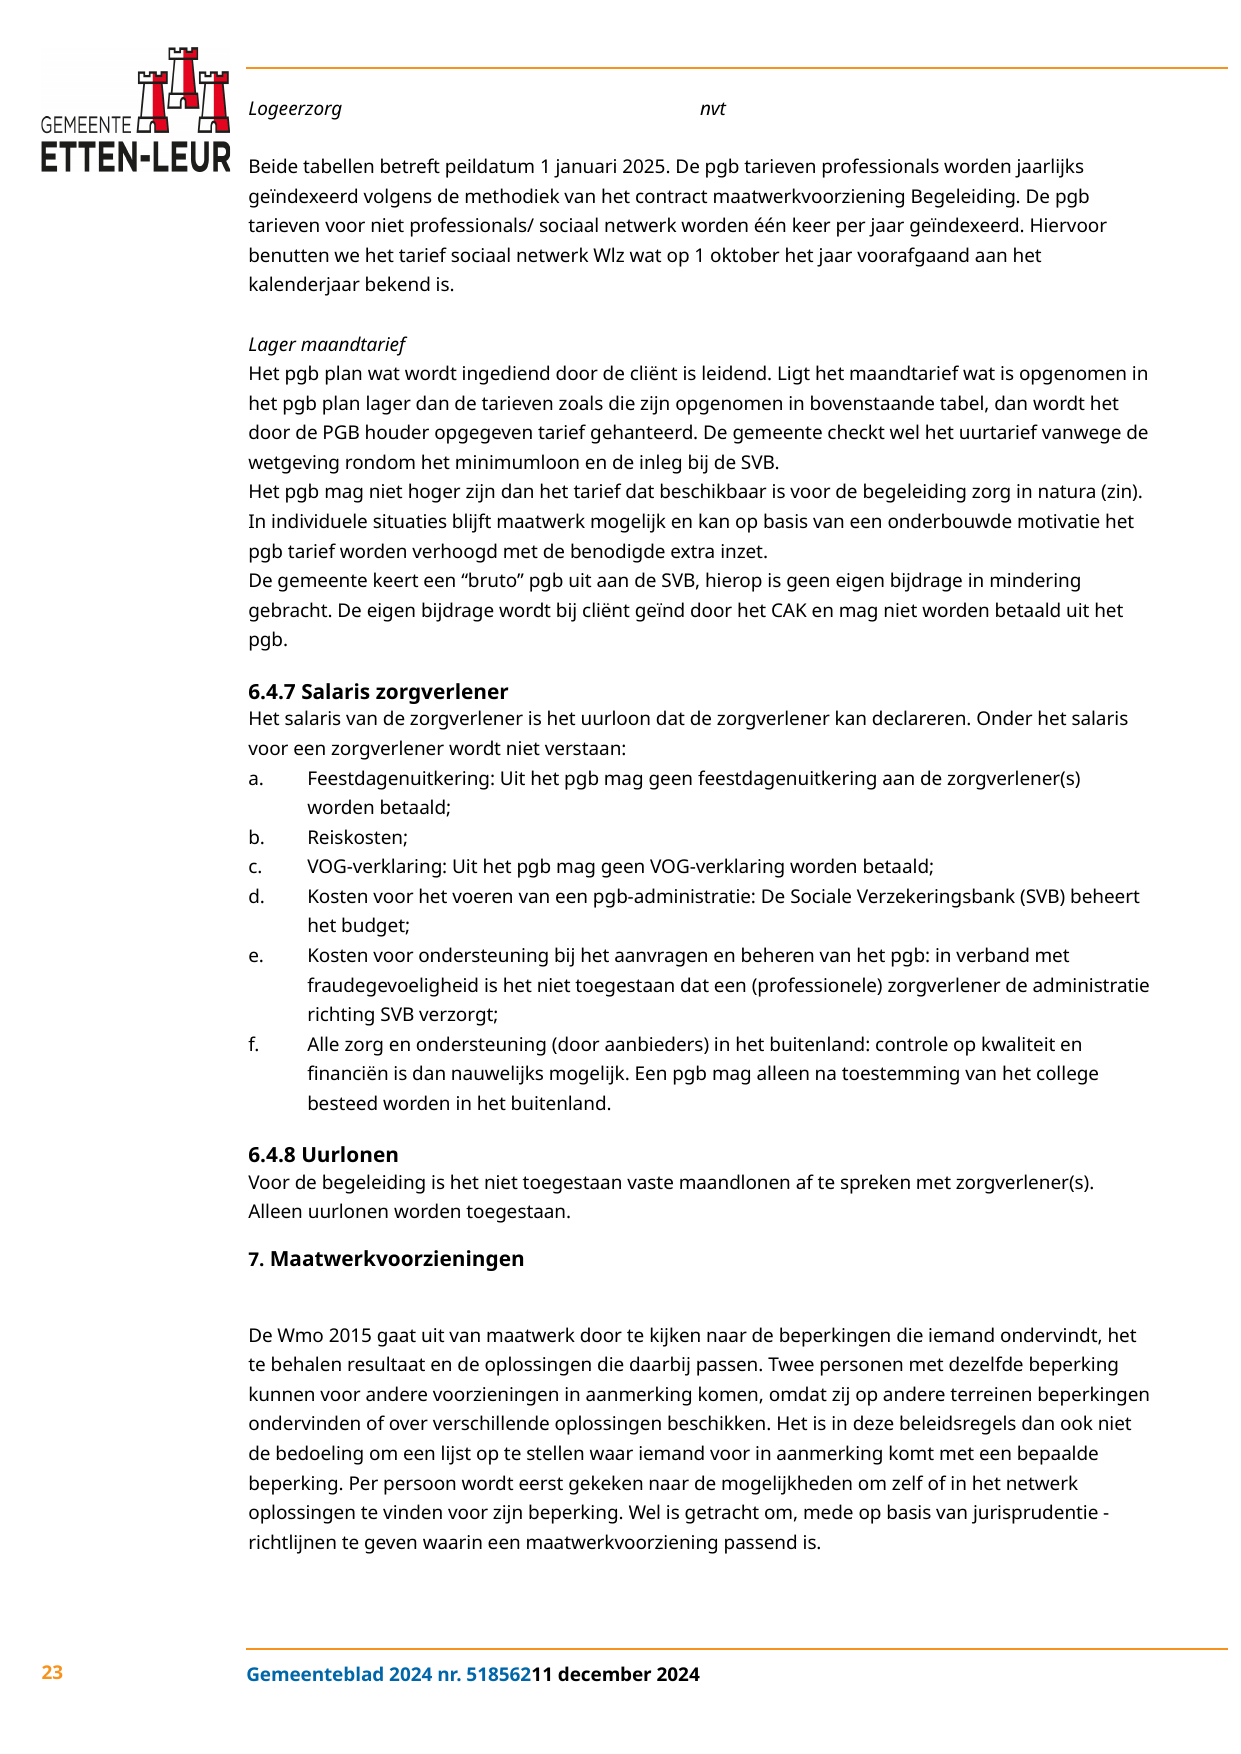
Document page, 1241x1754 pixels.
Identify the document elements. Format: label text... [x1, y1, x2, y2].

text Het pgb mag niet hoger zijn dan het tarief dat beschikbaar is voor de begeleiding zorg in natura (zin). In individuele situaties blijft maatwerk mogelijk en kan op basis van een onderbouwde motivatie het pgb tarief worden verhoogd met de benodigde extra inzet. [248, 479, 1152, 564]
text De gemeente keert een “bruto” pgb uit aan de SVB, hierop is geen eigen bijdrage in mindering gebracht. De eigen bijdrage wordt bij cliënt geïnd door het CAK en mag niet worden betaald uit het pgb. [248, 567, 1152, 652]
table_cell Logeerzorg [248, 95, 700, 121]
picture [41, 47, 231, 172]
text De Wmo 2015 gaat uit van maatwerk door te kijken naar de beperkingen die iemand ondervindt, het te behalen resultaat en de oplossingen die daarbij passen. Twee personen met dezelfde beperking kunnen voor andere voorzieningen in aanmerking komen, omdat zij op andere terreinen beperkingen ondervinden of over verschillende oplossingen beschikken. Het is in deze beleidsregels dan ook niet de bedoeling om een lijst op te stellen waar iemand voor in aanmerking komt met een bepaalde beperking. Per persoon wordt eerst gekeken naar de mogelijkheden om zelf of in het netwerk oplossingen te vinden voor zijn beperking. Wel is getracht om, mede op basis van jurisprudentie - richtlijnen te geven waarin een maatwerkvoorziening passend is. [248, 1322, 1152, 1555]
text Beide tabellen betreft peildatum 1 januari 2025. De pgb tarieven professionals worden jaarlijks geïndexeerd volgens de methodiek van het contract maatwerkvoorziening Begeleiding. De pgb tarieven voor niet professionals/ sociaal netwerk worden één keer per jaar geïndexeerd. Hiervoor benutten we het tarief sociaal netwerk Wlz wat op 1 oktober het jaar voorafgaand aan het kalenderjaar bekend is. [248, 153, 1152, 297]
text Het pgb plan wat wordt ingediend door de cliënt is leidend. Ligt het maandtarief wat is opgenomen in het pgb plan lager dan de tarieven zoals die zijn opgenomen in bovenstaande tabel, dan wordt het door de PGB houder opgegeven tarief gehanteerd. De gemeente checkt wel het uurtarief vanwege de wetgeving rondom het minimumloon en de inleg bij de SVB. [248, 360, 1152, 475]
text 6.4.8 Uurlonen [248, 1141, 1152, 1169]
list Alle zorg en ondersteuning (door aanbieders) in het buitenland: controle op kwaliteit en financiën is dan nauwelijks mogelijk. Een pgb mag alleen na toestemming van het college besteed worden in het buitenland. [248, 1031, 1152, 1116]
text Lager maandtarief [248, 331, 1152, 357]
text 6.4.7 Salaris zorgverlener [248, 677, 1152, 706]
table_cell nvt [700, 95, 1152, 121]
text Voor de begeleiding is het niet toegestaan vaste maandlonen af te spreken met zorgverlener(s). Alleen uurlonen worden toegestaan. [248, 1169, 1152, 1224]
list VOG-verklaring: Uit het pgb mag geen VOG-verklaring worden betaald; [248, 853, 1152, 879]
list Reiskosten; [248, 824, 1152, 849]
list Feestdagenuitkering: Uit het pgb mag geen feestdagenuitkering aan de zorgverlener(s) worden betaald; [248, 765, 1152, 820]
text 7. Maatwerkvoorzieningen [248, 1244, 1152, 1273]
list Kosten voor het voeren van een pgb-administratie: De Sociale Verzekeringsbank (SVB) beheert het budget; [248, 883, 1152, 938]
text Het salaris van de zorgverlener is het uurloon dat de zorgverlener kan declareren. Onder het salaris voor een zorgverlener wordt niet verstaan: [248, 706, 1152, 761]
list Kosten voor ondersteuning bij het aanvragen en beheren van het pgb: in verband met fraudegevoeligheid is het niet toegestaan dat een (professionele) zorgverlener de administratie richting SVB verzorgt; [248, 942, 1152, 1027]
